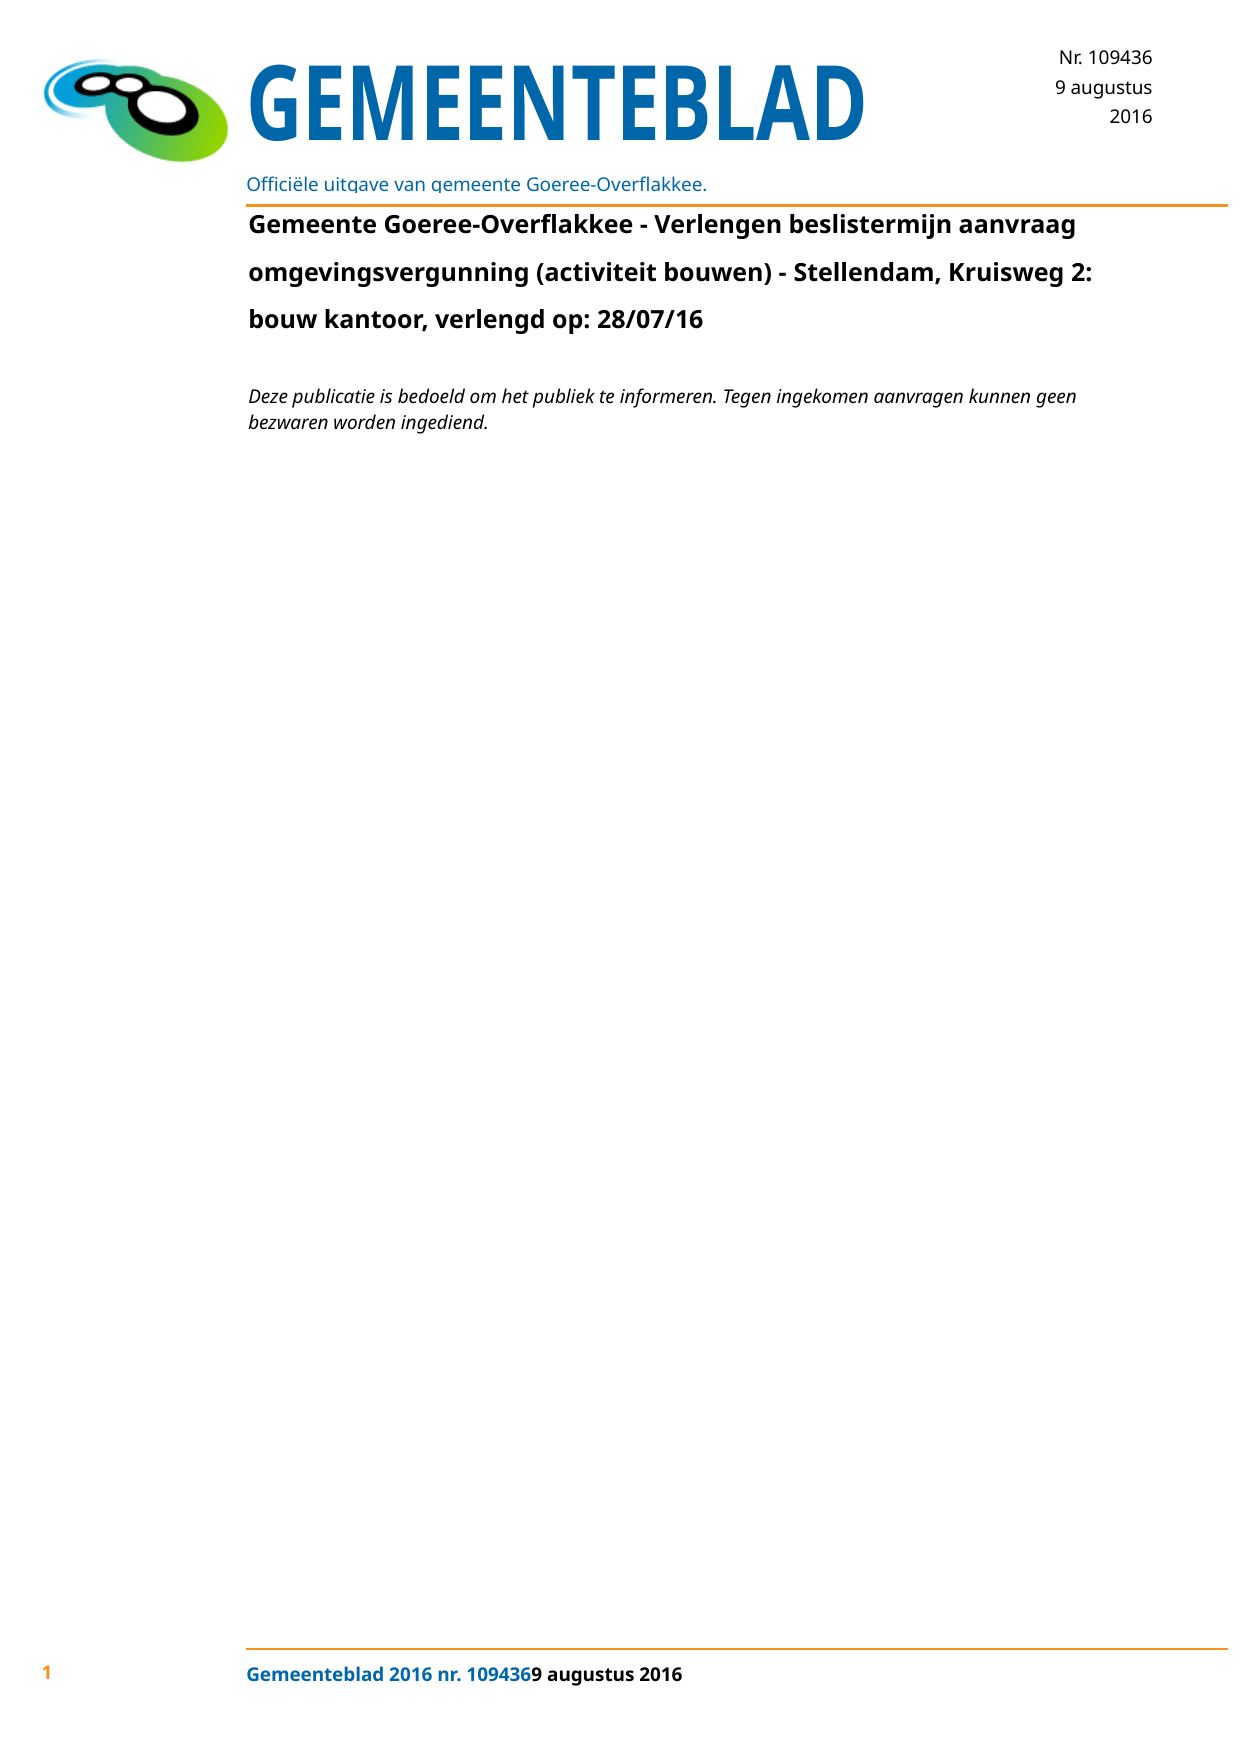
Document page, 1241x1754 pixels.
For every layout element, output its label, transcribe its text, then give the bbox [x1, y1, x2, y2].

picture [41, 47, 231, 172]
text Gemeente Goeree-Overflakkee - Verlengen beslistermijn aanvraag omgevingsvergunning (activiteit bouwen) - Stellendam, Kruisweg 2: bouw kantoor, verlengd op: 28/07/16 [248, 207, 1152, 336]
text Deze publicatie is bedoeld om het publiek te informeren. Tegen ingekomen aanvragen kunnen geen bezwaren worden ingediend. [248, 384, 1152, 435]
